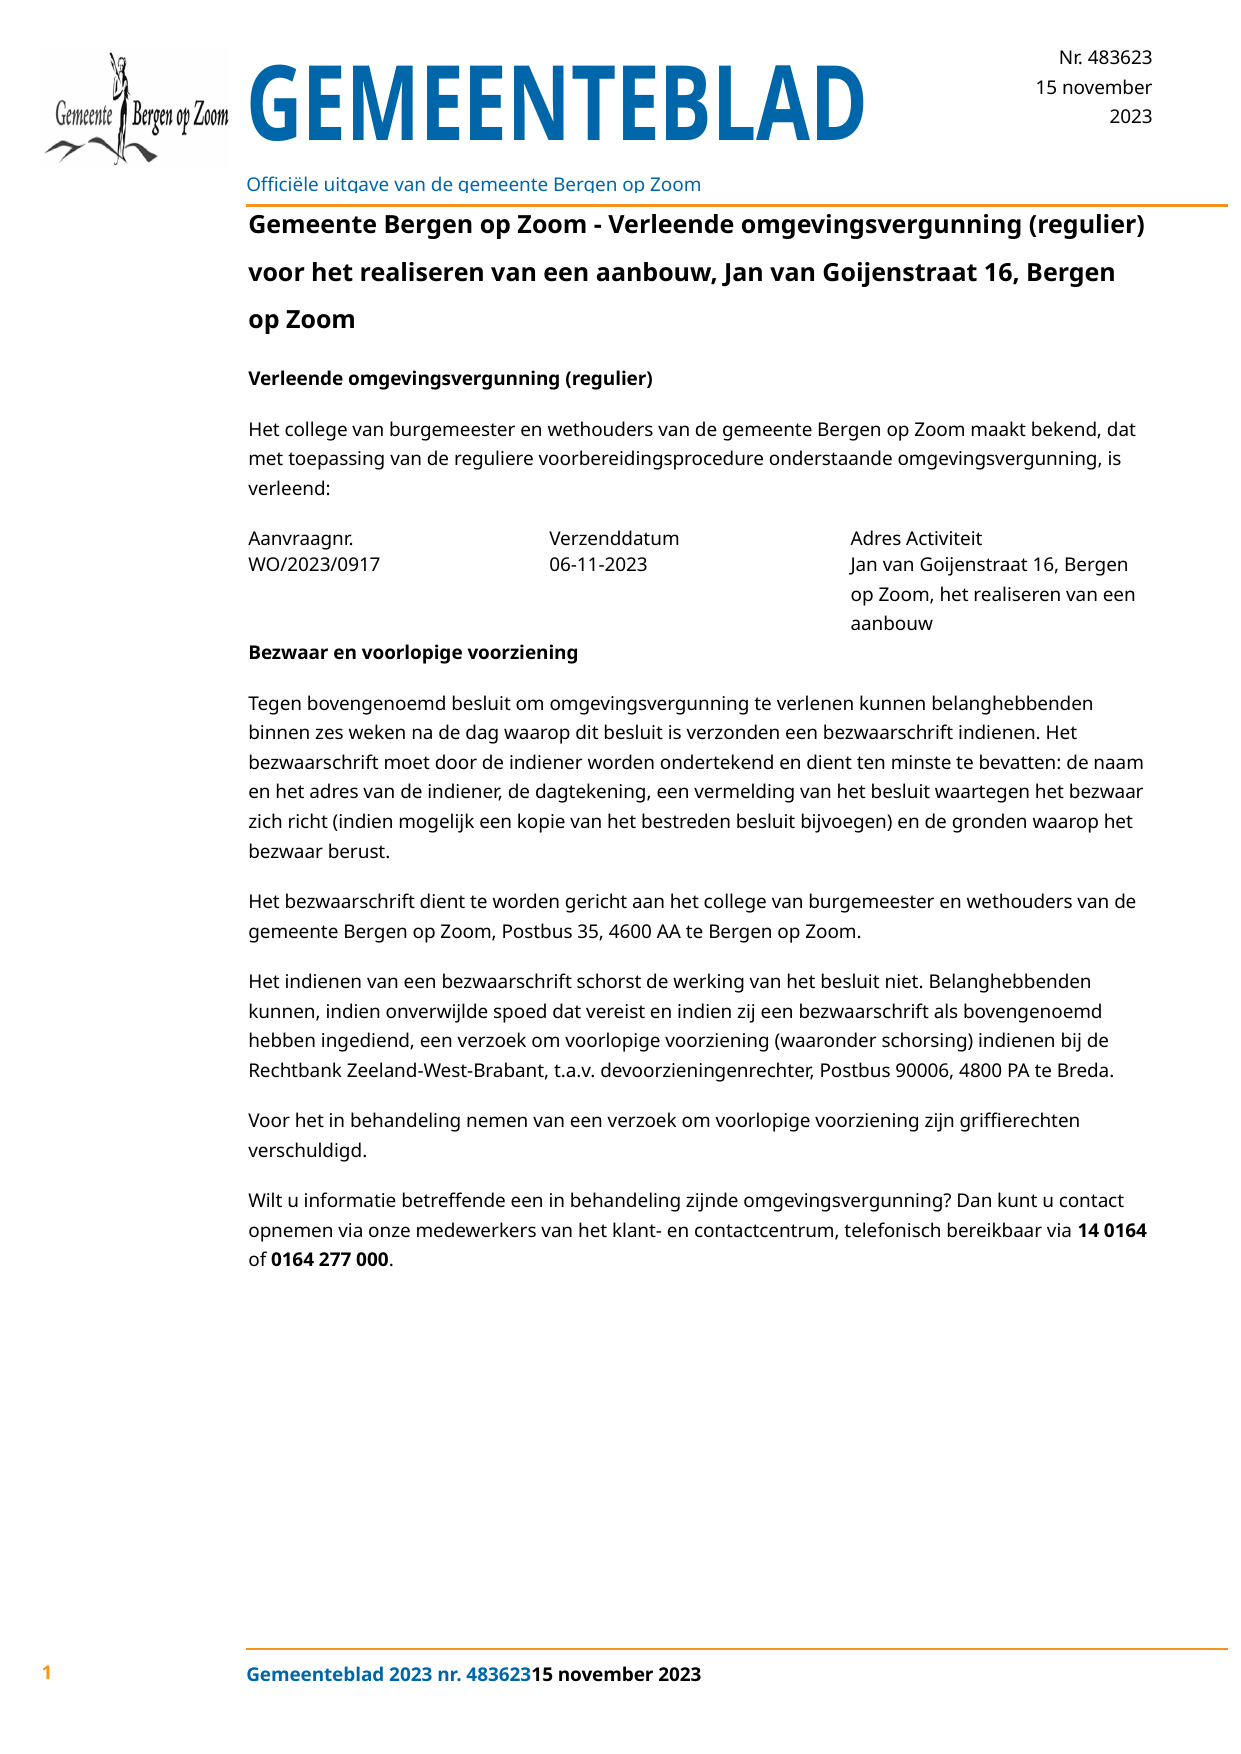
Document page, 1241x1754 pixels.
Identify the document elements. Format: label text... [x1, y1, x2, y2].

table_header Aanvraagnr. [248, 526, 549, 551]
picture [41, 47, 231, 172]
table_header Adres Activiteit [850, 526, 1152, 551]
table_cell WO/2023/0917 [248, 551, 549, 636]
text Wilt u informatie betreffende een in behandeling zijnde omgevingsvergunning? Dan kunt u contact opnemen via onze medewerkers van het klant- en contactcentrum, telefonisch bereikbaar via 14 0164 of 0164 277 000. [248, 1187, 1152, 1272]
text Het indienen van een bezwaarschrift schorst de werking van het besluit niet. Belanghebbenden kunnen, indien onverwijlde spoed dat vereist en indien zij een bezwaarschrift als bovengenoemd hebben ingediend, een verzoek om voorlopige voorziening (waaronder schorsing) indienen bij de Rechtbank Zeeland-West-Brabant, t.a.v. devoorzieningenrechter, Postbus 90006, 4800 PA te Breda. [248, 968, 1152, 1083]
text Het bezwaarschrift dient te worden gericht aan het college van burgemeester en wethouders van de gemeente Bergen op Zoom, Postbus 35, 4600 AA te Bergen op Zoom. [248, 888, 1152, 943]
text Bezwaar en voorlopige voorziening [248, 639, 1152, 665]
text Voor het in behandeling nemen van een verzoek om voorlopige voorziening zijn griffierechten verschuldigd. [248, 1107, 1152, 1163]
text Gemeente Bergen op Zoom - Verleende omgevingsvergunning (regulier) voor het realiseren van een aanbouw, Jan van Goijenstraat 16, Bergen op Zoom [248, 207, 1152, 336]
text Tegen bovengenoemd besluit om omgevingsvergunning te verlenen kunnen belanghebbenden binnen zes weken na de dag waarop dit besluit is verzonden een bezwaarschrift indienen. Het bezwaarschrift moet door de indiener worden ondertekend en dient ten minste te bevatten: de naam en het adres van de indiener, de dagtekening, een vermelding van het besluit waartegen het bezwaar zich richt (indien mogelijk een kopie van het bestreden besluit bijvoegen) en de gronden waarop het bezwaar berust. [248, 690, 1152, 863]
text Het college van burgemeester en wethouders van de gemeente Bergen op Zoom maakt bekend, dat met toepassing van de reguliere voorbereidingsprocedure onderstaande omgevingsvergunning, is verleend: [248, 416, 1152, 501]
table_cell Jan van Goijenstraat 16, Bergen op Zoom, het realiseren van een aanbouw [850, 551, 1152, 636]
table_header Verzenddatum [549, 526, 850, 551]
table_cell 06-11-2023 [549, 551, 850, 636]
text Verleende omgevingsvergunning (regulier) [248, 366, 1152, 391]
